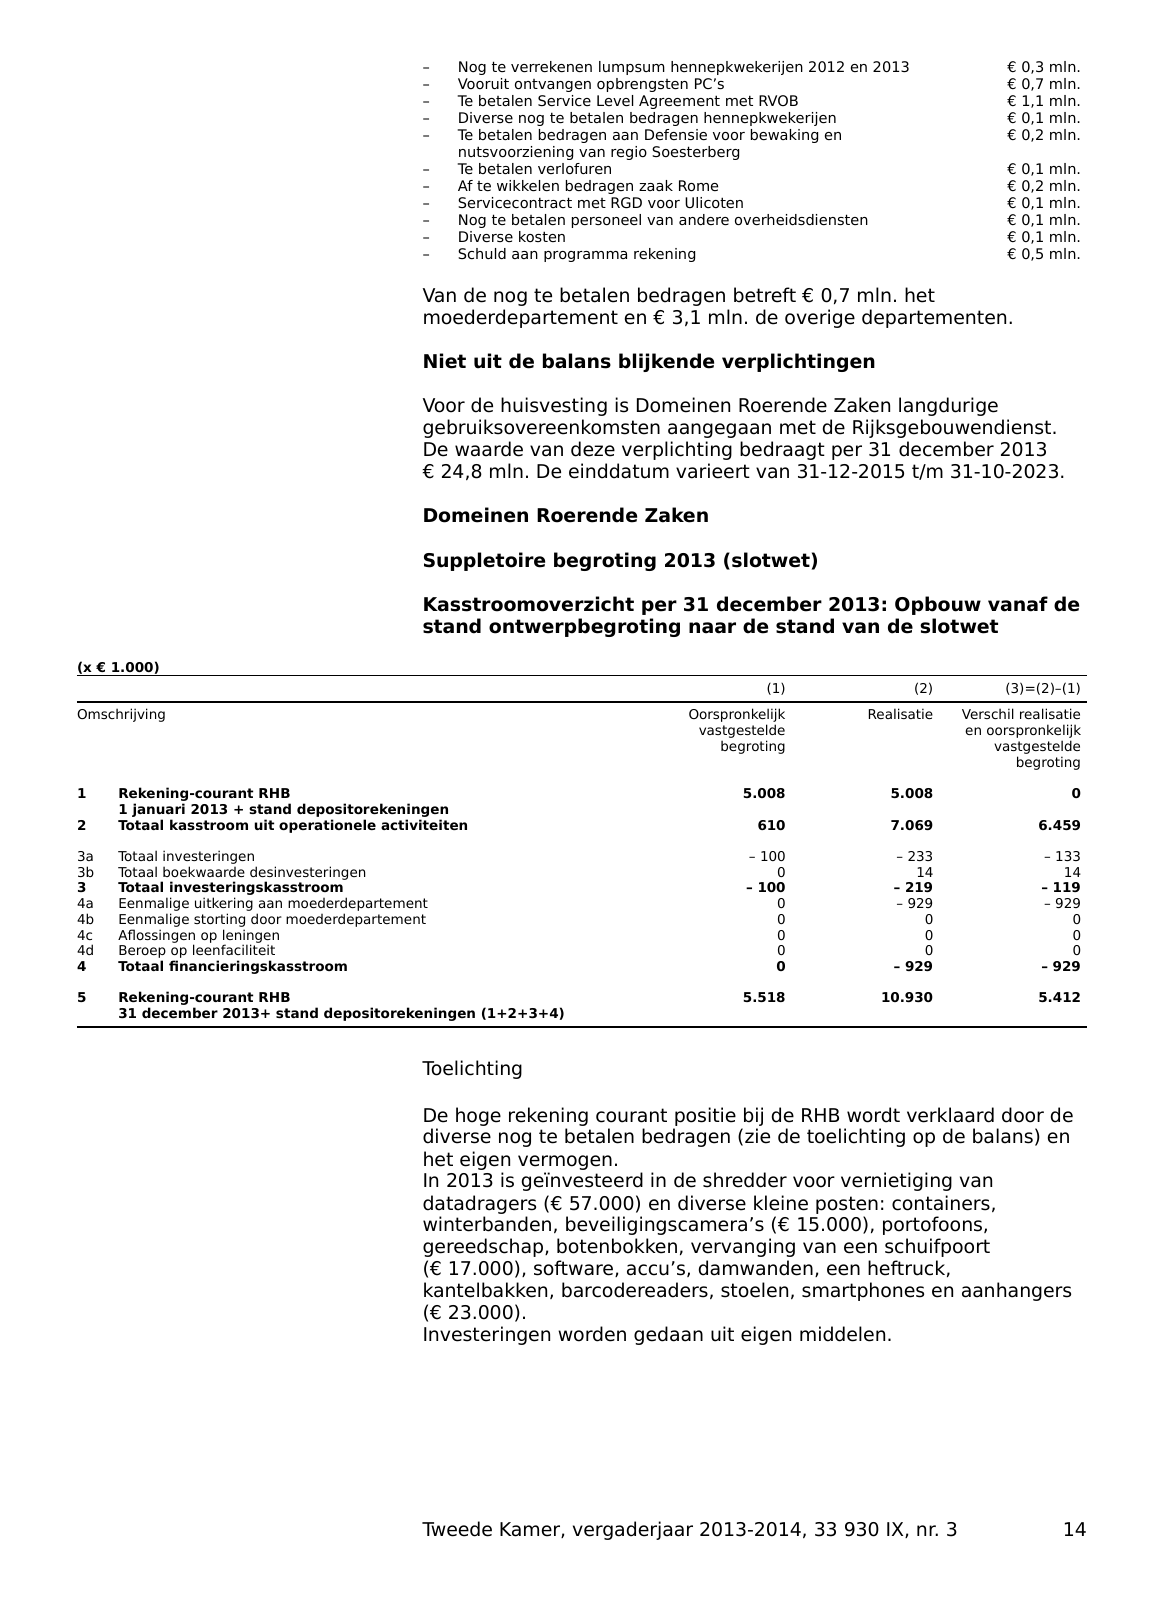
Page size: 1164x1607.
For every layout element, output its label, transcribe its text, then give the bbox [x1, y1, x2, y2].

table_cell Verschil realisatie en oorspronkelijk vastgestelde begroting [939, 703, 1087, 770]
table_cell – 929 [939, 896, 1087, 912]
table_cell Aflossingen op leningen [112, 928, 644, 943]
table_cell – [422, 127, 452, 161]
table_cell [939, 770, 1087, 786]
table_cell [791, 770, 939, 786]
table_cell € 0,1 mln. [954, 110, 1087, 127]
table_cell – [422, 229, 452, 246]
table_cell Oorspronkelijk vastgestelde begroting [644, 703, 791, 770]
subtitle Toelichting [422, 1057, 1087, 1079]
table_cell 0 [791, 912, 939, 927]
table_cell [77, 676, 644, 701]
table_cell Af te wikkelen bedragen zaak Rome [452, 178, 954, 195]
table_cell 5 [77, 990, 112, 1026]
table_cell 0 [939, 786, 1087, 817]
table_cell – 219 [791, 880, 939, 896]
table_cell 5.008 [644, 786, 791, 817]
text De hoge rekening courant positie bij de RHB wordt verklaard door de diverse nog te betalen bedragen (zie de toelichting op de balans) en het eigen vermogen. [422, 1104, 1087, 1170]
table_cell 6.459 [939, 817, 1087, 833]
table_cell – 929 [939, 959, 1087, 974]
table_cell Te betalen verlofuren [452, 161, 954, 178]
table_cell Diverse kosten [452, 229, 954, 246]
table_cell 4 [77, 959, 112, 974]
table_cell (1) [644, 676, 791, 701]
subtitle Domeinen Roerende Zaken [422, 505, 1087, 527]
table_cell Nog te verrekenen lumpsum hennepkwekerijen 2012 en 2013 [452, 59, 954, 76]
table_cell Totaal investeringskasstroom [112, 880, 644, 896]
table_cell 14 [791, 865, 939, 880]
table_cell € 0,1 mln. [954, 161, 1087, 178]
table_cell – [422, 76, 452, 93]
table_cell (3)=(2)–(1) [939, 676, 1087, 701]
table_cell € 0,1 mln. [954, 195, 1087, 212]
table_cell Totaal boekwaarde desinvesteringen [112, 865, 644, 880]
table_cell [644, 975, 791, 990]
table_cell Rekening-courant RHB 1 januari 2013 + stand depositorekeningen [112, 786, 644, 817]
table_cell 0 [644, 912, 791, 927]
table_cell [644, 833, 791, 849]
table_cell – 929 [791, 959, 939, 974]
table_cell [939, 833, 1087, 849]
table_cell € 0,2 mln. [954, 127, 1087, 161]
table_cell Totaal financieringskasstroom [112, 959, 644, 974]
table_cell Te betalen Service Level Agreement met RVOB [452, 93, 954, 110]
table_cell € 1,1 mln. [954, 93, 1087, 110]
table_cell Totaal investeringen [112, 849, 644, 864]
text Investeringen worden gedaan uit eigen middelen. [422, 1324, 1087, 1346]
table_cell 7.069 [791, 817, 939, 833]
subtitle Niet uit de balans blijkende verplichtingen [422, 351, 1087, 373]
table_cell – 233 [791, 849, 939, 864]
table_cell [77, 833, 644, 849]
table_cell Vooruit ontvangen opbrengsten PC’s [452, 76, 954, 93]
table_cell Te betalen bedragen aan Defensie voor bewaking en nutsvoorziening van regio Soesterberg [452, 127, 954, 161]
table_cell 5.412 [939, 990, 1087, 1026]
table_cell Diverse nog te betalen bedragen hennepkwekerijen [452, 110, 954, 127]
text Van de nog te betalen bedragen betreft € 0,7 mln. het moederdepartement en € 3,1 mln. de overige departementen. [422, 285, 1087, 329]
table_cell € 0,3 mln. [954, 59, 1087, 76]
table_cell 0 [644, 896, 791, 912]
table_cell [77, 975, 644, 990]
table_cell Eenmalige storting door moederdepartement [112, 912, 644, 927]
table_cell 4a [77, 896, 112, 912]
table_cell Eenmalige uitkering aan moederdepartement [112, 896, 644, 912]
subtitle Suppletoire begroting 2013 (slotwet) [422, 549, 1087, 572]
table_cell 3 [77, 880, 112, 896]
table_cell 0 [791, 943, 939, 959]
table_cell [939, 975, 1087, 990]
table_cell 0 [939, 912, 1087, 927]
table_cell – [422, 178, 452, 195]
table_cell – [422, 212, 452, 229]
table_cell 610 [644, 817, 791, 833]
table_cell [77, 770, 644, 786]
table_cell [791, 975, 939, 990]
table_cell 0 [644, 943, 791, 959]
table_cell Schuld aan programma rekening [452, 246, 954, 263]
table_cell 4c [77, 928, 112, 943]
table_cell – [422, 59, 452, 76]
table_cell Realisatie [791, 703, 939, 770]
table_cell – [422, 161, 452, 178]
table_cell € 0,7 mln. [954, 76, 1087, 93]
table_cell € 0,1 mln. [954, 212, 1087, 229]
table_cell 4b [77, 912, 112, 927]
table_cell – [422, 110, 452, 127]
table_cell Omschrijving [77, 703, 644, 770]
table_cell 0 [644, 959, 791, 974]
table_header (x € 1.000) [77, 660, 1087, 675]
table_cell 4d [77, 943, 112, 959]
table_cell Totaal kasstroom uit operationele activiteiten [112, 817, 644, 833]
table_cell 14 [939, 865, 1087, 880]
table_cell 2 [77, 817, 112, 833]
table_cell 0 [644, 928, 791, 943]
table_cell – 100 [644, 880, 791, 896]
table_cell – [422, 195, 452, 212]
table_cell – 133 [939, 849, 1087, 864]
table_cell Nog te betalen personeel van andere overheidsdiensten [452, 212, 954, 229]
table_cell 0 [939, 928, 1087, 943]
subtitle Kasstroomoverzicht per 31 december 2013: Opbouw vanaf de stand ontwerpbegroting naar de stand van de slotwet [422, 594, 1087, 638]
table_cell 0 [791, 928, 939, 943]
table_cell 3b [77, 865, 112, 880]
table_cell € 0,2 mln. [954, 178, 1087, 195]
table_cell – 100 [644, 849, 791, 864]
table_cell € 0,5 mln. [954, 246, 1087, 263]
table_cell Beroep op leenfaciliteit [112, 943, 644, 959]
table_cell 5.518 [644, 990, 791, 1026]
table_cell – 119 [939, 880, 1087, 896]
table_cell 3a [77, 849, 112, 864]
table_cell 0 [939, 943, 1087, 959]
table_cell Rekening-courant RHB 31 december 2013+ stand depositorekeningen (1+2+3+4) [112, 990, 644, 1026]
table_cell [644, 770, 791, 786]
text In 2013 is geïnvesteerd in de shredder voor vernietiging van datadragers (€ 57.000) en diverse kleine posten: containers, winterbanden, beveiligingscamera’s (€ 15.000), portofoons, gereedschap, botenbokken, vervanging van een schuifpoort (€ 17.000), software, accu’s, damwanden, een heftruck, kantelbakken, barcodereaders, stoelen, smartphones en aanhangers (€ 23.000). [422, 1170, 1087, 1324]
text Voor de huisvesting is Domeinen Roerende Zaken langdurige gebruiksovereenkomsten aangegaan met de Rijksgebouwendienst. De waarde van deze verplichting bedraagt per 31 december 2013 € 24,8 mln. De einddatum varieert van 31-12-2015 t/m 31-10-2023. [422, 395, 1087, 483]
table_cell – 929 [791, 896, 939, 912]
table_cell Servicecontract met RGD voor Ulicoten [452, 195, 954, 212]
table_cell 1 [77, 786, 112, 817]
table_cell (2) [791, 676, 939, 701]
table_cell 0 [644, 865, 791, 880]
table_cell € 0,1 mln. [954, 229, 1087, 246]
table_cell – [422, 93, 452, 110]
table_cell 10.930 [791, 990, 939, 1026]
table_cell [791, 833, 939, 849]
table_cell 5.008 [791, 786, 939, 817]
table_cell – [422, 246, 452, 263]
